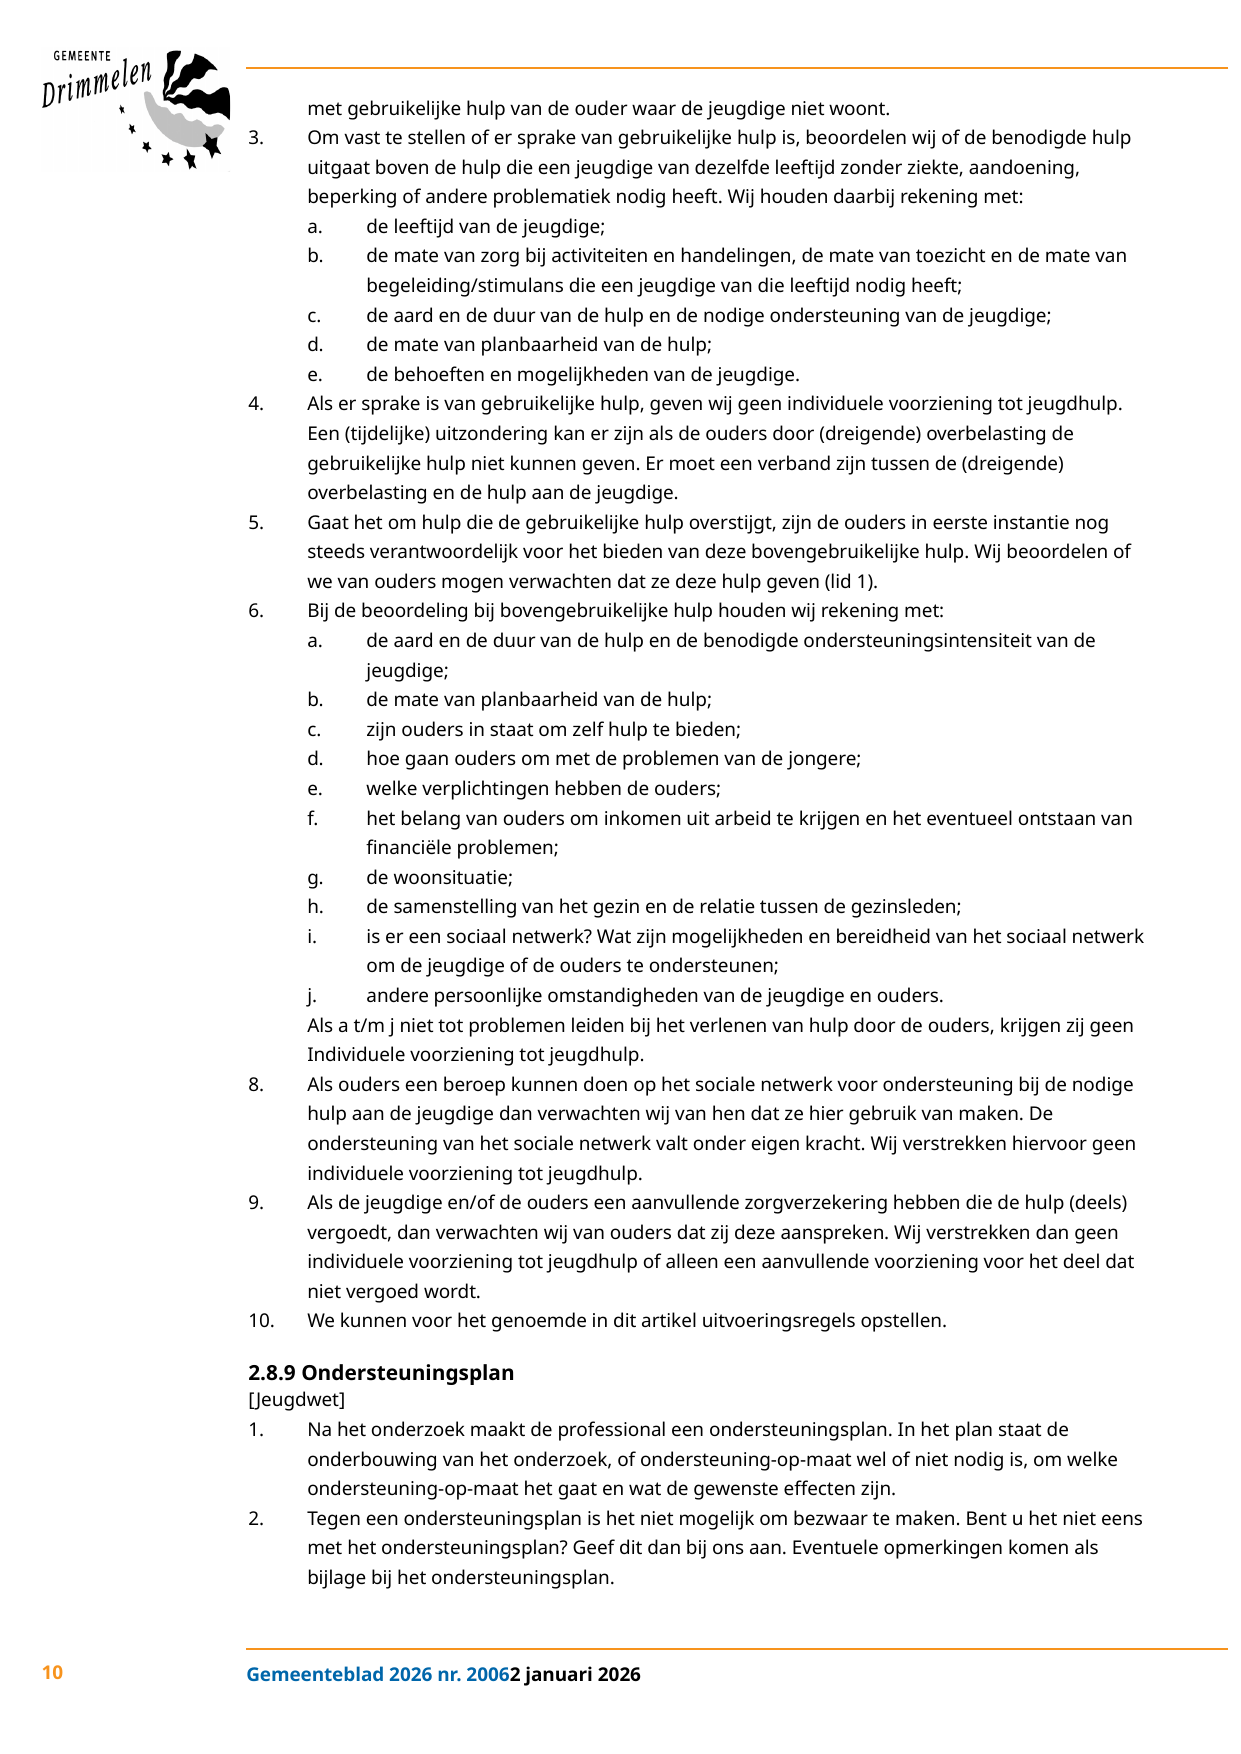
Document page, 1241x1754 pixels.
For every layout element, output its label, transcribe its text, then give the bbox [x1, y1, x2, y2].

text 2.8.9 Ondersteuningsplan [248, 1358, 1152, 1387]
list de mate van zorg bij activiteiten en handelingen, de mate van toezicht en de mate van begeleiding/stimulans die een jeugdige van die leeftijd nodig heeft; [307, 243, 1152, 298]
list Om vast te stellen of er sprake van gebruikelijke hulp is, beoordelen wij of de benodigde hulp uitgaat boven de hulp die een jeugdige van dezelfde leeftijd zonder ziekte, aandoening, beperking of andere problematiek nodig heeft. Wij houden daarbij rekening met: [248, 124, 1152, 209]
list welke verplichtingen hebben de ouders; [307, 775, 1152, 801]
list met gebruikelijke hulp van de ouder waar de jeugdige niet woont. [248, 95, 1152, 121]
list de samenstelling van het gezin en de relatie tussen de gezinsleden; [307, 893, 1152, 919]
list Gaat het om hulp die de gebruikelijke hulp overstijgt, zijn de ouders in eerste instantie nog steeds verantwoordelijk voor het bieden van deze bovengebruikelijke hulp. Wij beoordelen of we van ouders mogen verwachten dat ze deze hulp geven (lid 1). [248, 509, 1152, 594]
list We kunnen voor het genoemde in dit artikel uitvoeringsregels opstellen. [248, 1308, 1152, 1333]
list hoe gaan ouders om met de problemen van de jongere; [307, 746, 1152, 771]
list de leeftijd van de jeugdige; [307, 213, 1152, 239]
list is er een sociaal netwerk? Wat zijn mogelijkheden en bereidheid van het sociaal netwerk om de jeugdige of de ouders te ondersteunen; [307, 923, 1152, 978]
list Als de jeugdige en/of de ouders een aanvullende zorgverzekering hebben die de hulp (deels) vergoedt, dan verwachten wij van ouders dat zij deze aanspreken. Wij verstrekken dan geen individuele voorziening tot jeugdhulp of alleen een aanvullende voorziening voor het deel dat niet vergoed wordt. [248, 1189, 1152, 1304]
list Als er sprake is van gebruikelijke hulp, geven wij geen individuele voorziening tot jeugdhulp. Een (tijdelijke) uitzondering kan er zijn als de ouders door (dreigende) overbelasting de gebruikelijke hulp niet kunnen geven. Er moet een verband zijn tussen de (dreigende) overbelasting en de hulp aan de jeugdige. [248, 391, 1152, 505]
list het belang van ouders om inkomen uit arbeid te krijgen en het eventueel ontstaan van financiële problemen; [307, 805, 1152, 860]
list Na het onderzoek maakt de professional een ondersteuningsplan. In het plan staat de onderbouwing van het onderzoek, of ondersteuning-op-maat wel of niet nodig is, om welke ondersteuning-op-maat het gaat en wat de gewenste effecten zijn. [248, 1416, 1152, 1501]
list de mate van planbaarheid van de hulp; [307, 686, 1152, 712]
list de aard en de duur van de hulp en de benodigde ondersteuningsintensiteit van de jeugdige; [307, 627, 1152, 683]
list Tegen een ondersteuningsplan is het niet mogelijk om bezwaar te maken. Bent u het niet eens met het ondersteuningsplan? Geef dit dan bij ons aan. Eventuele opmerkingen komen als bijlage bij het ondersteuningsplan. [248, 1505, 1152, 1590]
list de woonsituatie; [307, 864, 1152, 890]
list Als ouders een beroep kunnen doen op het sociale netwerk voor ondersteuning bij de nodige hulp aan de jeugdige dan verwachten wij van hen dat ze hier gebruik van maken. De ondersteuning van het sociale netwerk valt onder eigen kracht. Wij verstrekken hiervoor geen individuele voorziening tot jeugdhulp. [248, 1071, 1152, 1186]
list Bij de beoordeling bij bovengebruikelijke hulp houden wij rekening met: [248, 598, 1152, 623]
list Als a t/m j niet tot problemen leiden bij het verlenen van hulp door de ouders, krijgen zij geen Individuele voorziening tot jeugdhulp. [248, 1012, 1152, 1067]
list de mate van planbaarheid van de hulp; [307, 331, 1152, 357]
picture [41, 47, 231, 172]
list andere persoonlijke omstandigheden van de jeugdige en ouders. [307, 982, 1152, 1008]
text [Jeugdwet] [248, 1387, 1152, 1412]
list de aard en de duur van de hulp en de nodige ondersteuning van de jeugdige; [307, 302, 1152, 328]
list zijn ouders in staat om zelf hulp te bieden; [307, 716, 1152, 742]
list de behoeften en mogelijkheden van de jeugdige. [307, 361, 1152, 387]
